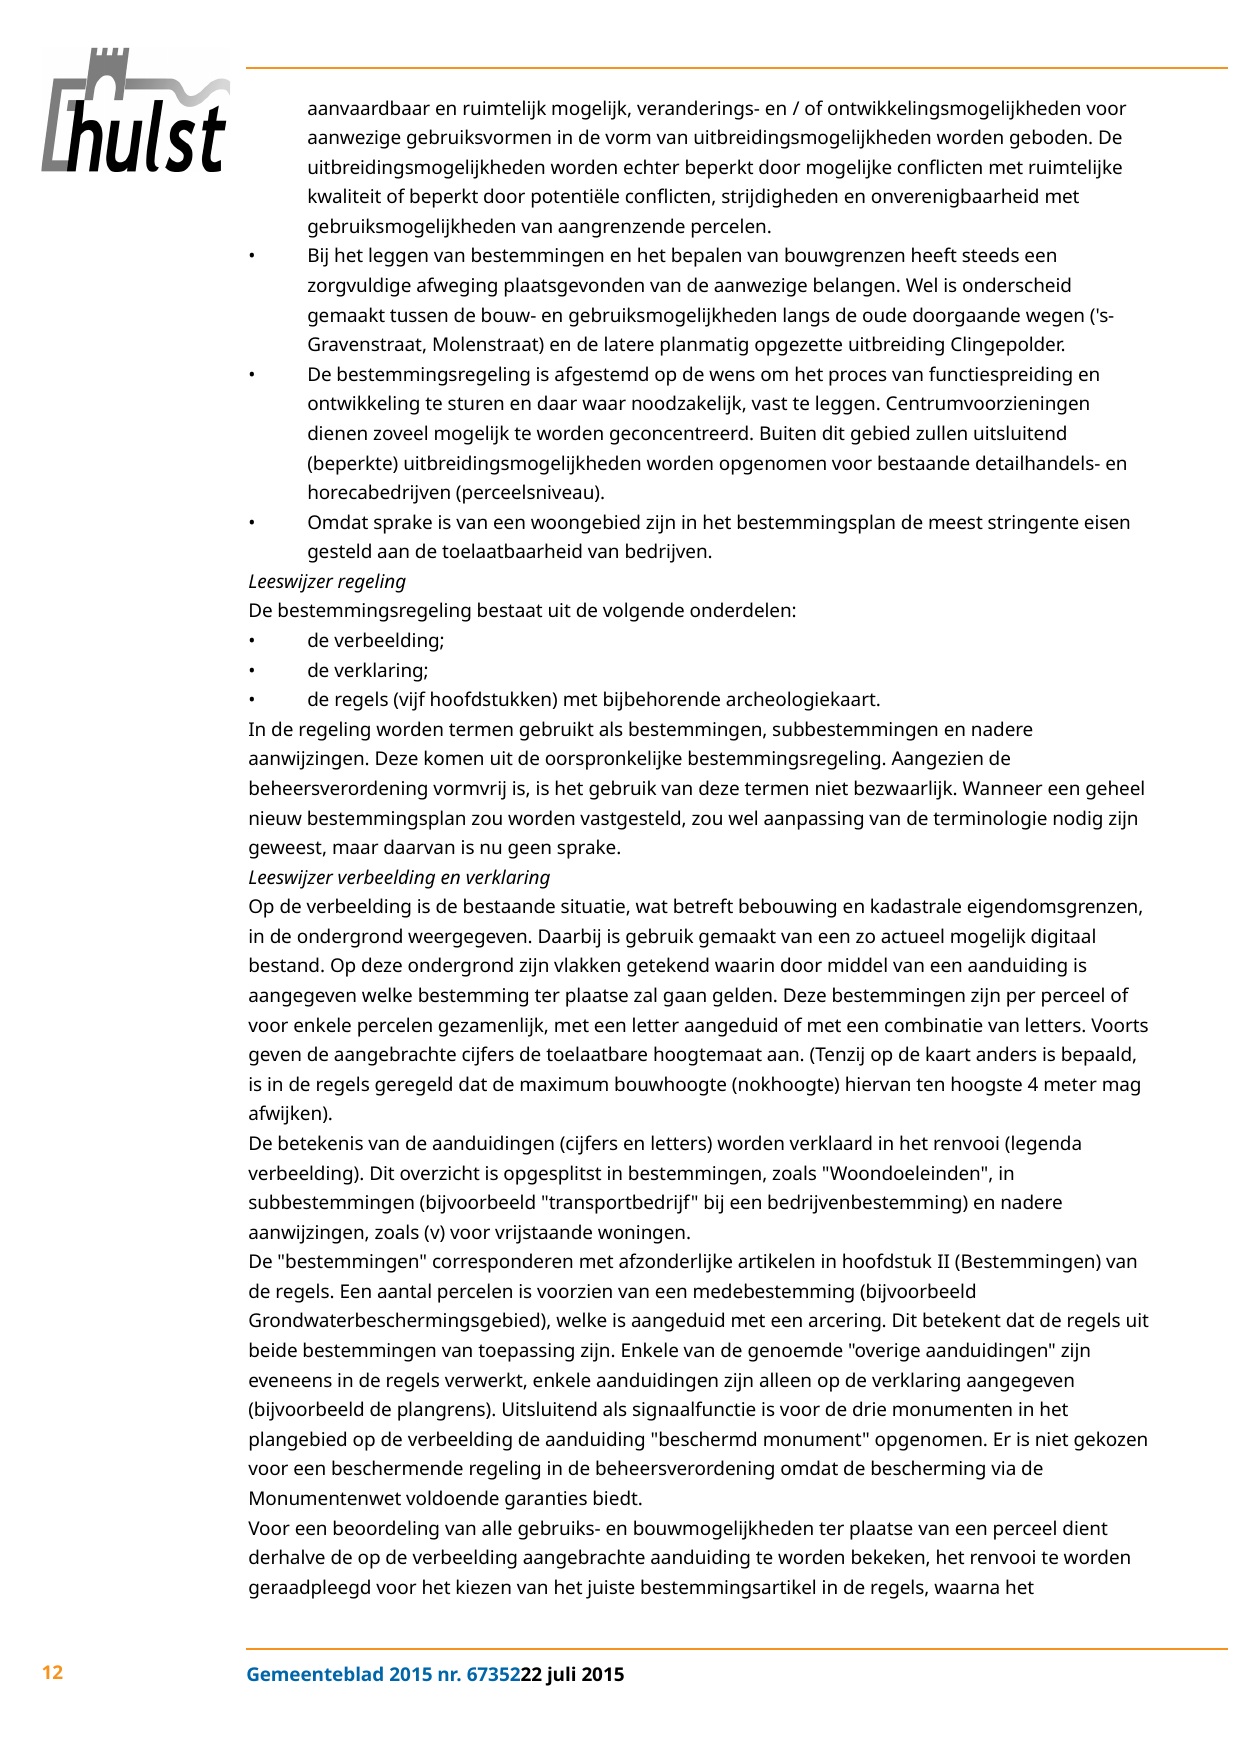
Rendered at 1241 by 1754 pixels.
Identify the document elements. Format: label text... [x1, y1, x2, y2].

list de verbeelding; [248, 627, 1152, 653]
list Bij het leggen van bestemmingen en het bepalen van bouwgrenzen heeft steeds een zorgvuldige afweging plaatsgevonden van de aanwezige belangen. Wel is onderscheid gemaakt tussen de bouw- en gebruiksmogelijkheden langs de oude doorgaande wegen ('s-Gravenstraat, Molenstraat) en de latere planmatig opgezette uitbreiding Clingepolder. [248, 243, 1152, 357]
picture [41, 47, 231, 172]
text Op de verbeelding is de bestaande situatie, wat betreft bebouwing en kadastrale eigendomsgrenzen, in de ondergrond weergegeven. Daarbij is gebruik gemaakt van een zo actueel mogelijk digitaal bestand. Op deze ondergrond zijn vlakken getekend waarin door middel van een aanduiding is aangegeven welke bestemming ter plaatse zal gaan gelden. Deze bestemmingen zijn per perceel of voor enkele percelen gezamenlijk, met een letter aangeduid of met een combinatie van letters. Voorts geven de aangebrachte cijfers de toelaatbare hoogtemaat aan. (Tenzij op de kaart anders is bepaald, is in de regels geregeld dat de maximum bouwhoogte (nokhoogte) hiervan ten hoogste 4 meter mag afwijken). [248, 893, 1152, 1126]
list Omdat sprake is van een woongebied zijn in het bestemmingsplan de meest stringente eisen gesteld aan de toelaatbaarheid van bedrijven. [248, 509, 1152, 564]
text Leeswijzer regeling [248, 568, 1152, 594]
text De "bestemmingen" corresponderen met afzonderlijke artikelen in hoofdstuk II (Bestemmingen) van de regels. Een aantal percelen is voorzien van een medebestemming (bijvoorbeeld Grondwaterbeschermingsgebied), welke is aangeduid met een arcering. Dit betekent dat de regels uit beide bestemmingen van toepassing zijn. Enkele van de genoemde "overige aanduidingen" zijn eveneens in de regels verwerkt, enkele aanduidingen zijn alleen op de verklaring aangegeven (bijvoorbeeld de plangrens). Uitsluitend als signaalfunctie is voor de drie monumenten in het plangebied op de verbeelding de aanduiding "beschermd monument" opgenomen. Er is niet gekozen voor een beschermende regeling in de beheersverordening omdat de bescherming via de Monumentenwet voldoende garanties biedt. [248, 1248, 1152, 1511]
text In de regeling worden termen gebruikt als bestemmingen, subbestemmingen en nadere aanwijzingen. Deze komen uit de oorspronkelijke bestemmingsregeling. Aangezien de beheersverordening vormvrij is, is het gebruik van deze termen niet bezwaarlijk. Wanneer een geheel nieuw bestemmingsplan zou worden vastgesteld, zou wel aanpassing van de terminologie nodig zijn geweest, maar daarvan is nu geen sprake. [248, 716, 1152, 860]
list de verklaring; [248, 657, 1152, 683]
text Leeswijzer verbeelding en verklaring [248, 864, 1152, 890]
text De bestemmingsregeling bestaat uit de volgende onderdelen: [248, 598, 1152, 623]
list De bestemmingsregeling is afgestemd op de wens om het proces van functiespreiding en ontwikkeling te sturen en daar waar noodzakelijk, vast te leggen. Centrumvoorzieningen dienen zoveel mogelijk te worden geconcentreerd. Buiten dit gebied zullen uitsluitend (beperkte) uitbreidingsmogelijkheden worden opgenomen voor bestaande detailhandels- en horecabedrijven (perceelsniveau). [248, 361, 1152, 505]
list de regels (vijf hoofdstukken) met bijbehorende archeologiekaart. [248, 686, 1152, 712]
list aanvaardbaar en ruimtelijk mogelijk, veranderings- en / of ontwikkelingsmogelijkheden voor aanwezige gebruiksvormen in de vorm van uitbreidingsmogelijkheden worden geboden. De uitbreidingsmogelijkheden worden echter beperkt door mogelijke conflicten met ruimtelijke kwaliteit of beperkt door potentiële conflicten, strijdigheden en onverenigbaarheid met gebruiksmogelijkheden van aangrenzende percelen. [248, 95, 1152, 239]
text De betekenis van de aanduidingen (cijfers en letters) worden verklaard in het renvooi (legenda verbeelding). Dit overzicht is opgesplitst in bestemmingen, zoals "Woondoeleinden", in subbestemmingen (bijvoorbeeld "transportbedrijf" bij een bedrijvenbestemming) en nadere aanwijzingen, zoals (v) voor vrijstaande woningen. [248, 1130, 1152, 1245]
text Voor een beoordeling van alle gebruiks- en bouwmogelijkheden ter plaatse van een perceel dient derhalve de op de verbeelding aangebrachte aanduiding te worden bekeken, het renvooi te worden geraadpleegd voor het kiezen van het juiste bestemmingsartikel in de regels, waarna het [248, 1515, 1152, 1600]
